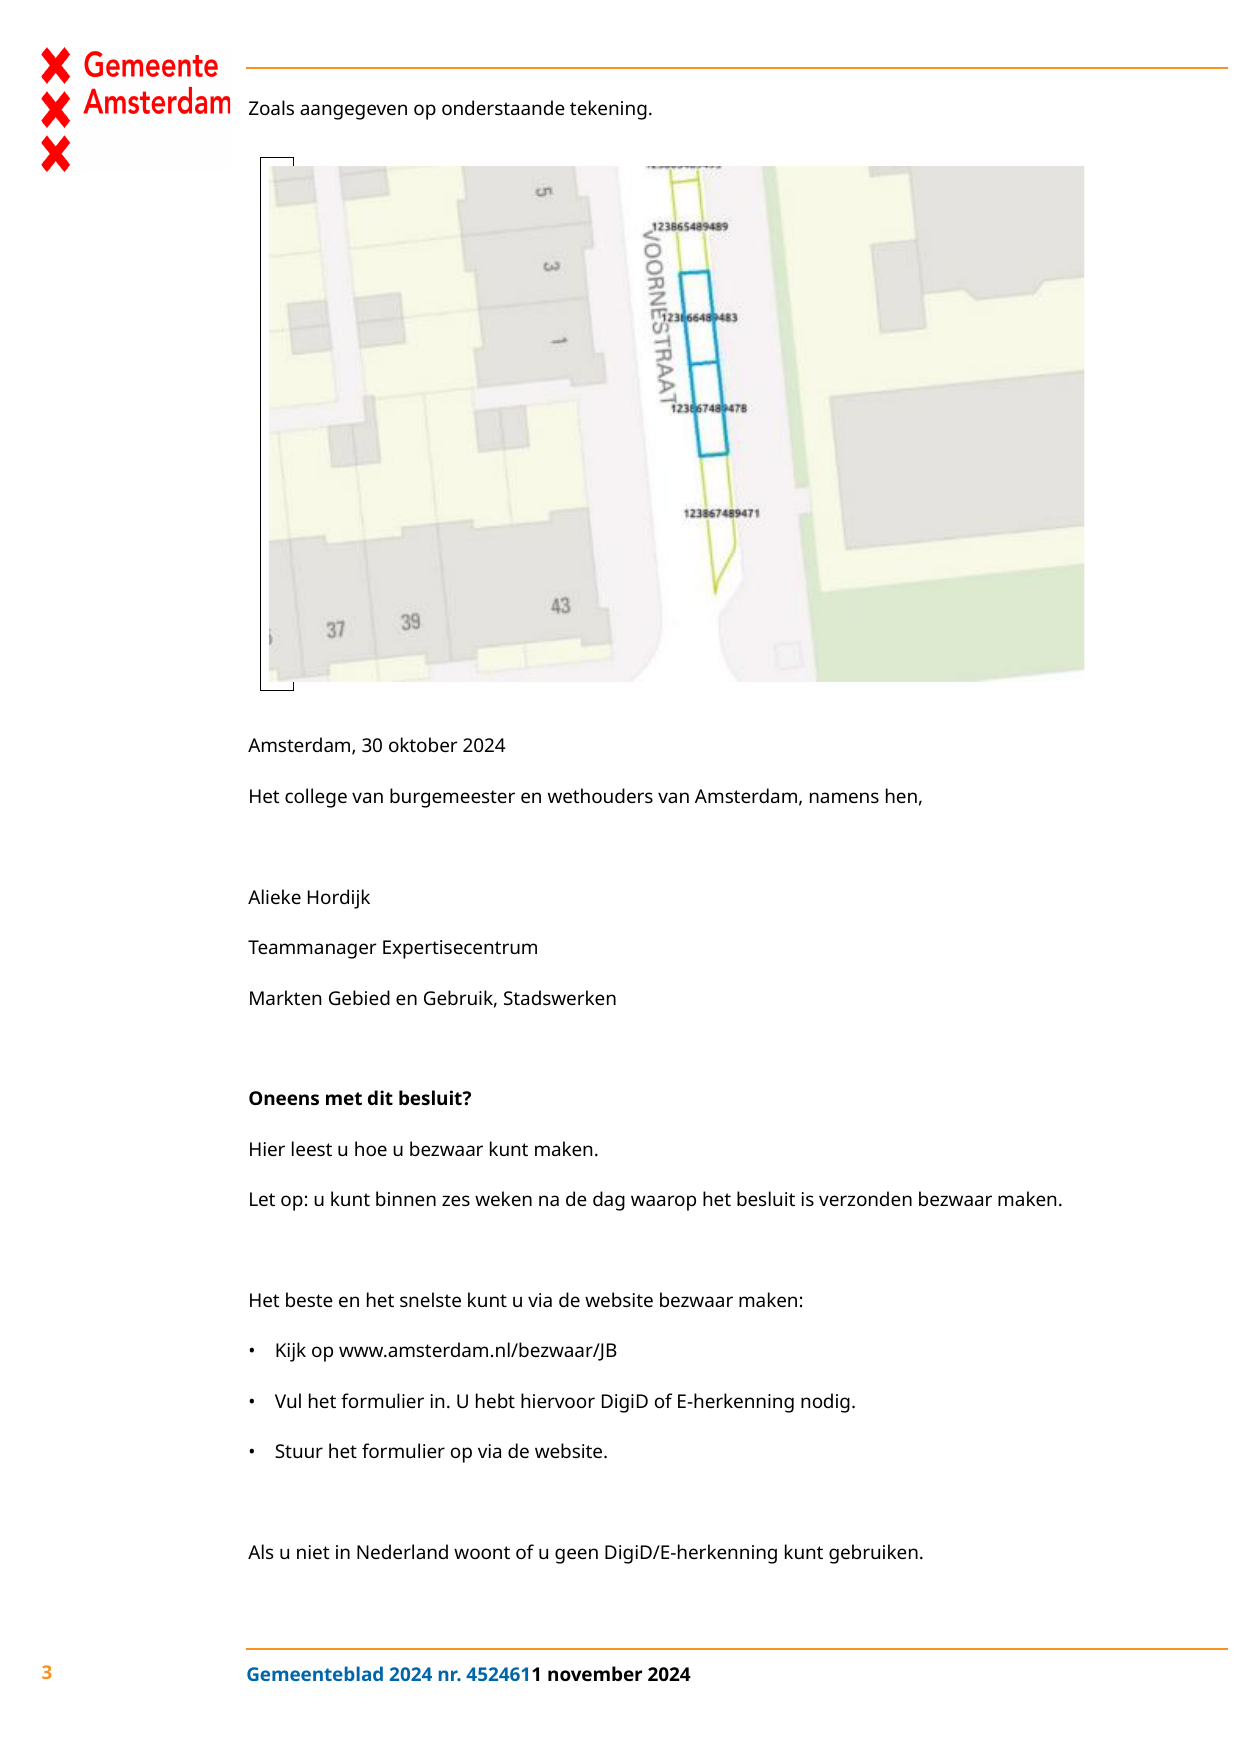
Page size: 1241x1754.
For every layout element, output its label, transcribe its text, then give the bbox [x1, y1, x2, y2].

text Oneens met dit besluit? [248, 1086, 1152, 1111]
text Markten Gebied en Gebruik, Stadswerken [248, 985, 1152, 1011]
text • Stuur het formulier op via de website. [248, 1438, 1152, 1464]
text • Kijk op www.amsterdam.nl/bezwaar/JB [248, 1338, 1152, 1363]
text Het beste en het snelste kunt u via de website bezwaar maken: [248, 1287, 1152, 1313]
text Let op: u kunt binnen zes weken na de dag waarop het besluit is verzonden bezwaar maken. [248, 1186, 1152, 1212]
text Hier leest u hoe u bezwaar kunt maken. [248, 1136, 1152, 1162]
text Zoals aangegeven op onderstaande tekening. [248, 95, 1152, 121]
text Amsterdam, 30 oktober 2024 [248, 733, 1152, 758]
text Alieke Hordijk [248, 884, 1152, 910]
text Als u niet in Nederland woont of u geen DigiD/E-herkenning kunt gebruiken. [248, 1539, 1152, 1565]
picture [268, 166, 1085, 682]
text • Vul het formulier in. U hebt hiervoor DigiD of E-herkenning nodig. [248, 1388, 1152, 1414]
picture [41, 47, 231, 172]
text Teammanager Expertisecentrum [248, 934, 1152, 960]
text Het college van burgemeester en wethouders van Amsterdam, namens hen, [248, 783, 1152, 809]
